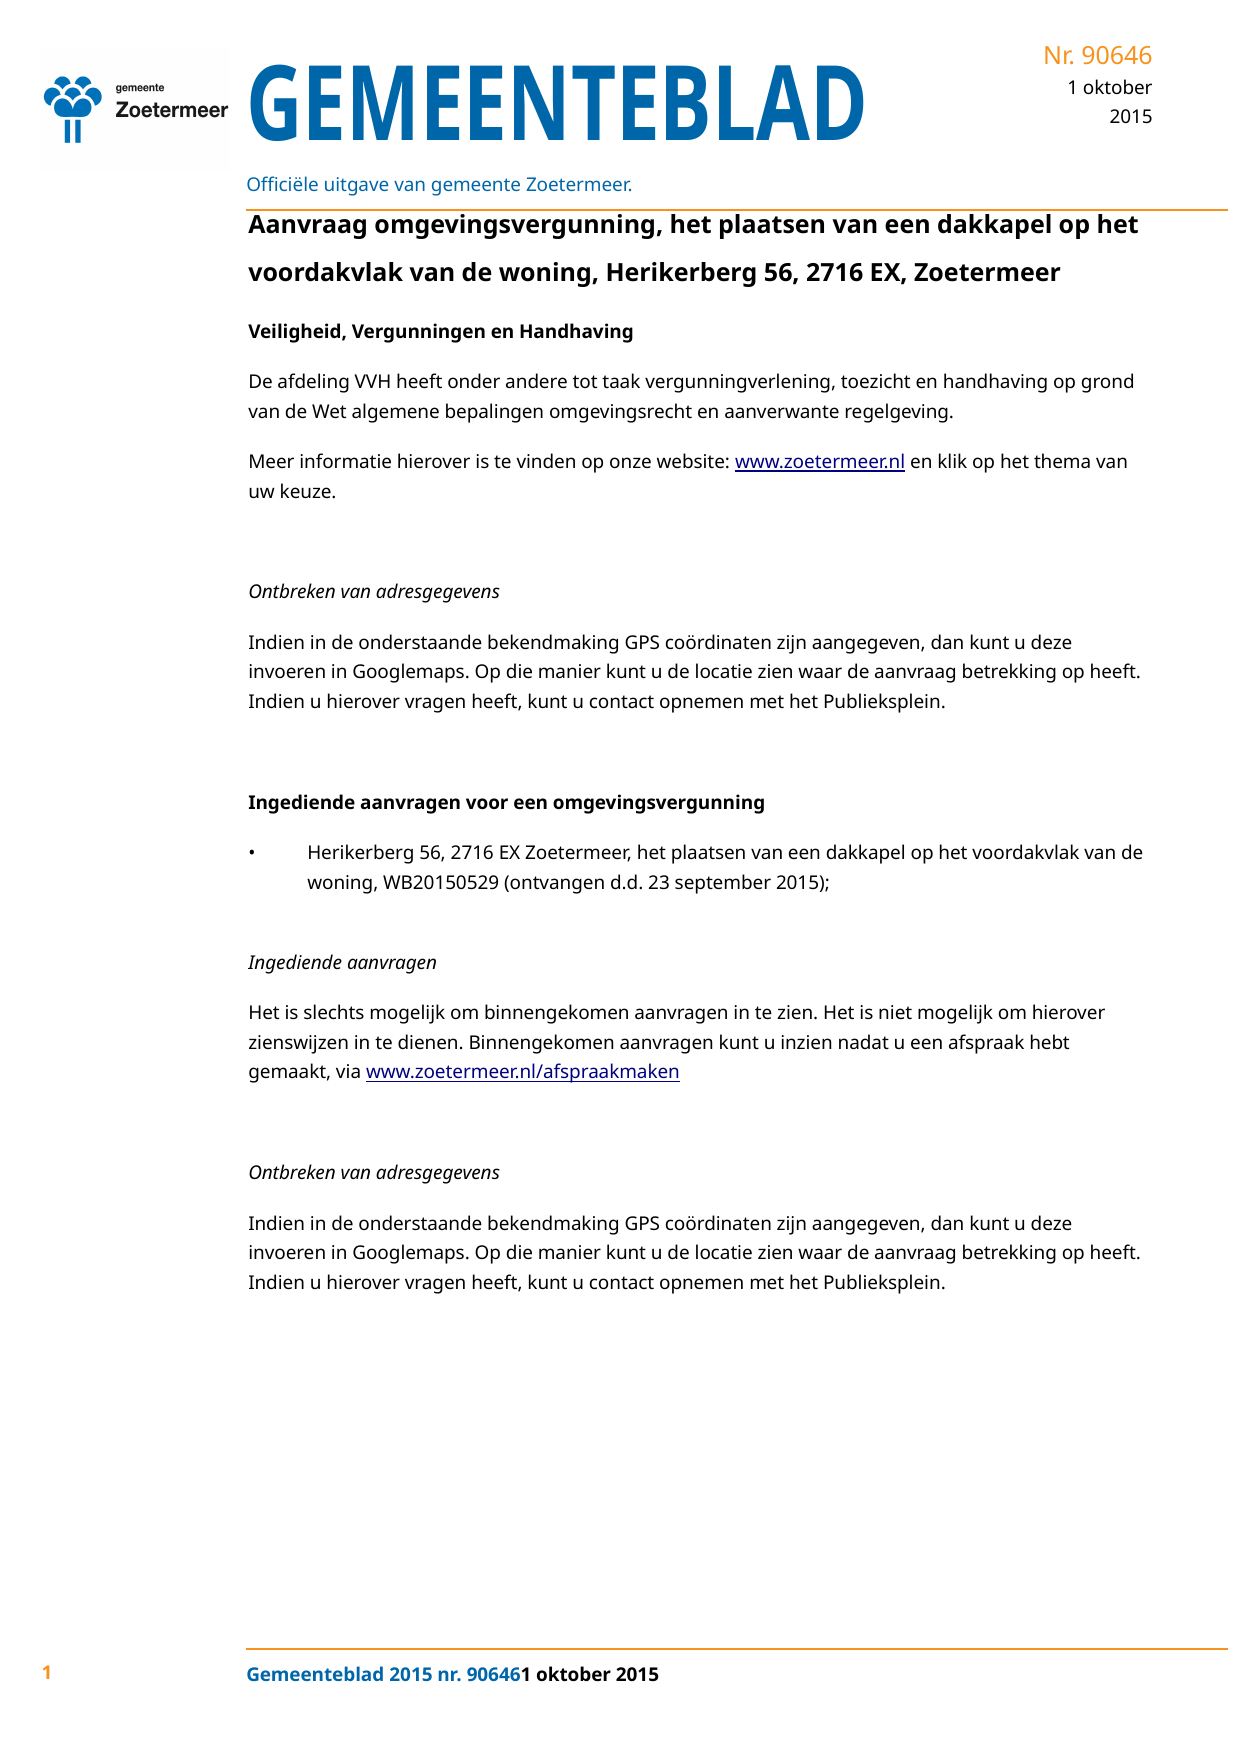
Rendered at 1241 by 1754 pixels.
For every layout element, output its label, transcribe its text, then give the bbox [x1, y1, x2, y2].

text Ontbreken van adresgegevens [248, 1159, 1152, 1185]
text Aanvraag omgevingsvergunning, het plaatsen van een dakkapel op het voordakvlak van de woning, Herikerberg 56, 2716 EX, Zoetermeer [248, 211, 1152, 288]
text Ingediende aanvragen [248, 949, 1152, 975]
text Ontbreken van adresgegevens [248, 579, 1152, 604]
text Indien in de onderstaande bekendmaking GPS coördinaten zijn aangegeven, dan kunt u deze invoeren in Googlemaps. Op die manier kunt u de locatie zien waar de aanvraag betrekking op heeft. Indien u hierover vragen heeft, kunt u contact opnemen met het Publieksplein. [248, 1210, 1152, 1295]
list Herikerberg 56, 2716 EX Zoetermeer, het plaatsen van een dakkapel op het voordakvlak van de woning, WB20150529 (ontvangen d.d. 23 september 2015); [248, 839, 1152, 895]
text De afdeling VVH heeft onder andere tot taak vergunningverlening, toezicht en handhaving op grond van de Wet algemene bepalingen omgevingsrecht en aanverwante regelgeving. [248, 368, 1152, 424]
text Ingediende aanvragen voor een omgevingsvergunning [248, 789, 1152, 815]
picture [41, 47, 231, 172]
text Veiligheid, Vergunningen en Handhaving [248, 318, 1152, 344]
text Indien in de onderstaande bekendmaking GPS coördinaten zijn aangegeven, dan kunt u deze invoeren in Googlemaps. Op die manier kunt u de locatie zien waar de aanvraag betrekking op heeft. Indien u hierover vragen heeft, kunt u contact opnemen met het Publieksplein. [248, 629, 1152, 714]
text Het is slechts mogelijk om binnengekomen aanvragen in te zien. Het is niet mogelijk om hierover zienswijzen in te dienen. Binnengekomen aanvragen kunt u inzien nadat u een afspraak hebt gemaakt, via www.zoetermeer.nl/afspraakmaken [248, 999, 1152, 1084]
text Meer informatie hierover is te vinden op onze website: www.zoetermeer.nl en klik op het thema van uw keuze. [248, 448, 1152, 504]
